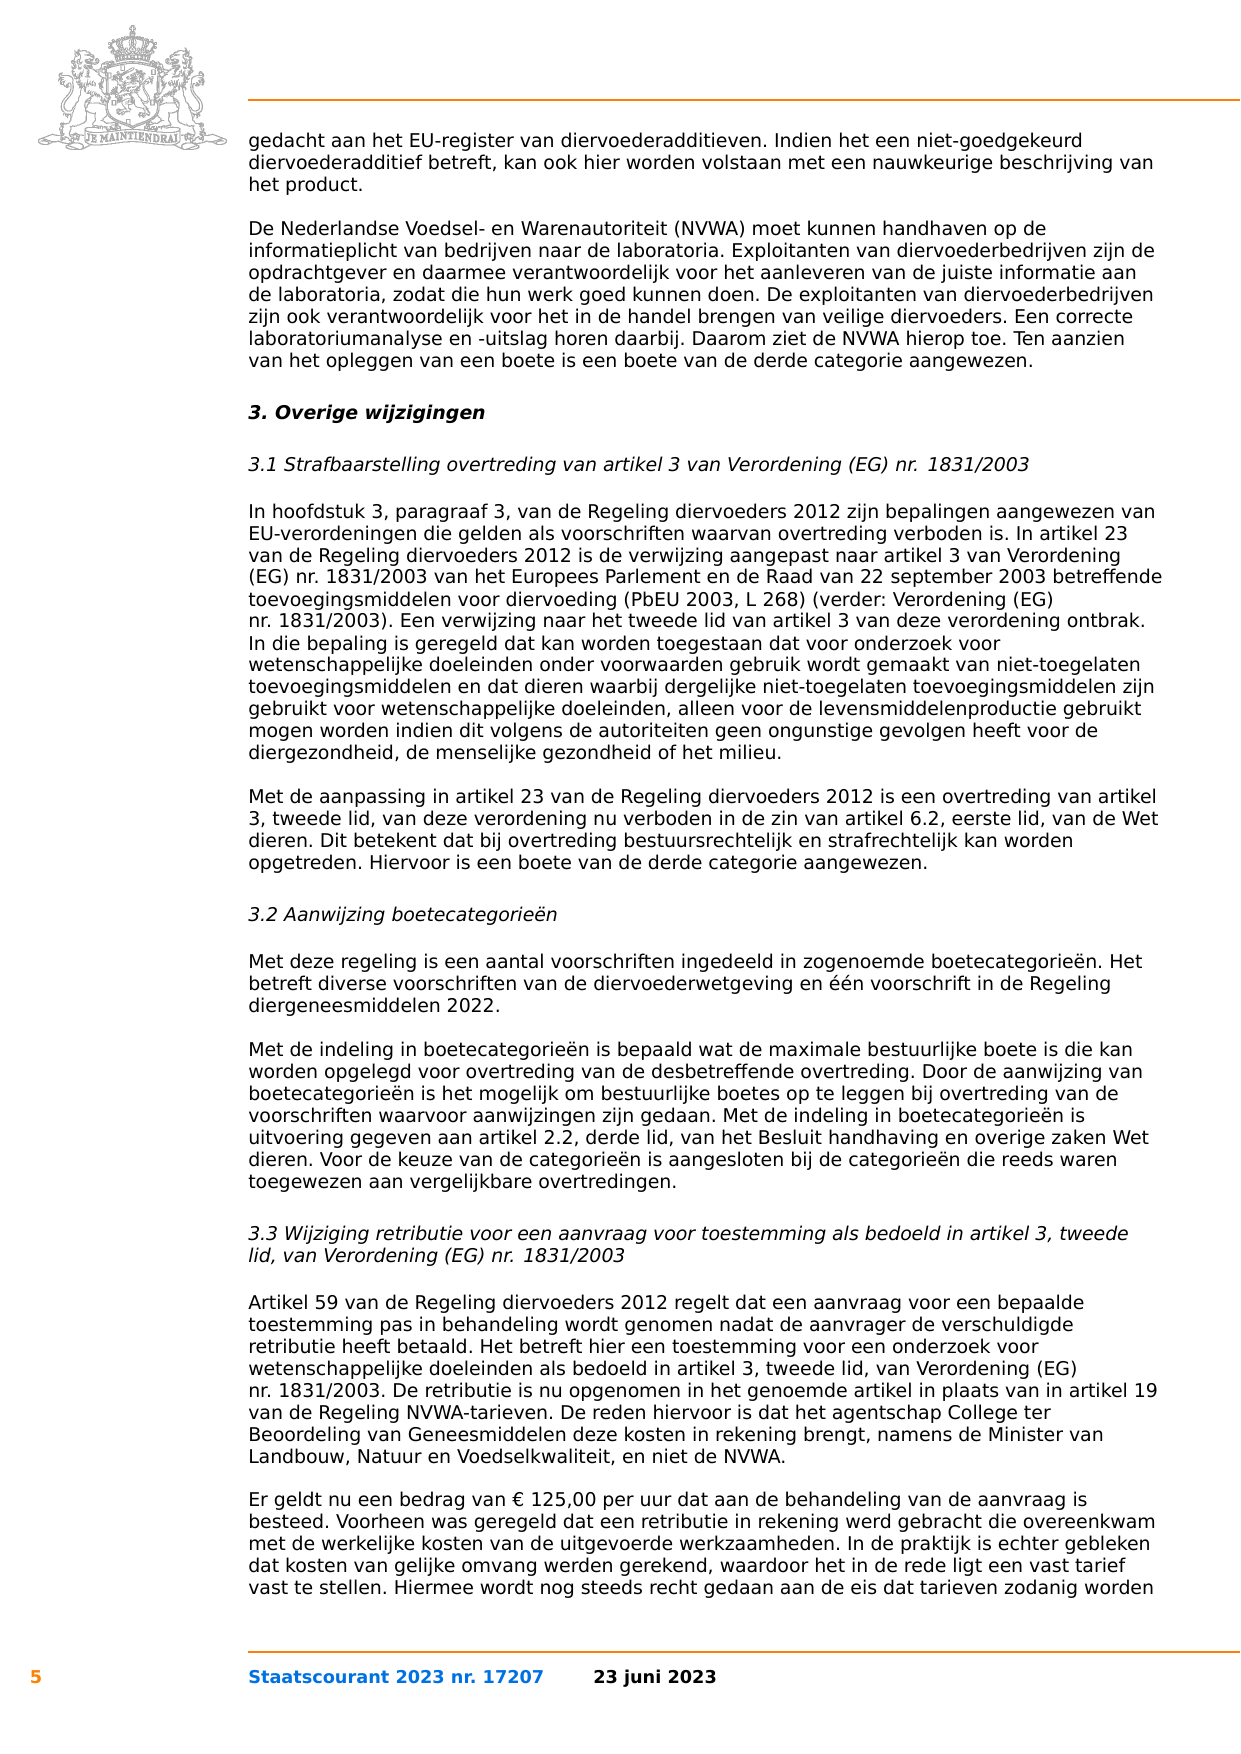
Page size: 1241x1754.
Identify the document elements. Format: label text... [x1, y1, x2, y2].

text Met de indeling in boetecategorieën is bepaald wat de maximale bestuurlijke boete is die kan worden opgelegd voor overtreding van de desbetreffende overtreding. Door de aanwijzing van boetecategorieën is het mogelijk om bestuurlijke boetes op te leggen bij overtreding van de voorschriften waarvoor aanwijzingen zijn gedaan. Met de indeling in boetecategorieën is uitvoering gegeven aan artikel 2.2, derde lid, van het Besluit handhaving en overige zaken Wet dieren. Voor de keuze van de categorieën is aangesloten bij de categorieën die reeds waren toegewezen aan vergelijkbare overtredingen. [248, 1039, 1163, 1193]
subtitle 3. Overige wijzigingen [248, 402, 1163, 423]
picture [38, 25, 227, 150]
text Er geldt nu een bedrag van € 125,00 per uur dat aan de behandeling van de aanvraag is besteed. Voorheen was geregeld dat een retributie in rekening werd gebracht die overeenkwam met de werkelijke kosten van de uitgevoerde werkzaamheden. In de praktijk is echter gebleken dat kosten van gelijke omvang werden gerekend, waardoor het in de rede ligt een vast tarief vast te stellen. Hiermee wordt nog steeds recht gedaan aan de eis dat tarieven zodanig worden [248, 1489, 1163, 1599]
subtitle 3.2 Aanwijzing boetecategorieën [248, 904, 1163, 926]
text Met deze regeling is een aantal voorschriften ingedeeld in zogenoemde boetecategorieën. Het betreft diverse voorschriften van de diervoederwetgeving en één voorschrift in de Regeling diergeneesmiddelen 2022. [248, 951, 1163, 1017]
subtitle 3.1 Strafbaarstelling overtreding van artikel 3 van Verordening (EG) nr. 1831/2003 [248, 453, 1163, 476]
text gedacht aan het EU-register van diervoederadditieven. Indien het een niet-goedgekeurd diervoederadditief betreft, kan ook hier worden volstaan met een nauwkeurige beschrijving van het product. [248, 130, 1163, 196]
text De Nederlandse Voedsel- en Warenautoriteit (NVWA) moet kunnen handhaven op de informatieplicht van bedrijven naar de laboratoria. Exploitanten van diervoederbedrijven zijn de opdrachtgever en daarmee verantwoordelijk voor het aanleveren van de juiste informatie aan de laboratoria, zodat die hun werk goed kunnen doen. De exploitanten van diervoederbedrijven zijn ook verantwoordelijk voor het in de handel brengen van veilige diervoeders. Een correcte laboratoriumanalyse en -uitslag horen daarbij. Daarom ziet de NVWA hierop toe. Ten aanzien van het opleggen van een boete is een boete van de derde categorie aangewezen. [248, 218, 1163, 372]
subtitle 3.3 Wijziging retributie voor een aanvraag voor toestemming als bedoeld in artikel 3, tweede lid, van Verordening (EG) nr. 1831/2003 [248, 1223, 1163, 1267]
text Met de aanpassing in artikel 23 van de Regeling diervoeders 2012 is een overtreding van artikel 3, tweede lid, van deze verordening nu verboden in de zin van artikel 6.2, eerste lid, van de Wet dieren. Dit betekent dat bij overtreding bestuursrechtelijk en strafrechtelijk kan worden opgetreden. Hiervoor is een boete van de derde categorie aangewezen. [248, 786, 1163, 874]
text Artikel 59 van de Regeling diervoeders 2012 regelt dat een aanvraag voor een bepaalde toestemming pas in behandeling wordt genomen nadat de aanvrager de verschuldigde retributie heeft betaald. Het betreft hier een toestemming voor een onderzoek voor wetenschappelijke doeleinden als bedoeld in artikel 3, tweede lid, van Verordening (EG) nr. 1831/2003. De retributie is nu opgenomen in het genoemde artikel in plaats van in artikel 19 van de Regeling NVWA-tarieven. De reden hiervoor is dat het agentschap College ter Beoordeling van Geneesmiddelen deze kosten in rekening brengt, namens de Minister van Landbouw, Natuur en Voedselkwaliteit, en niet de NVWA. [248, 1292, 1163, 1467]
text In hoofdstuk 3, paragraaf 3, van de Regeling diervoeders 2012 zijn bepalingen aangewezen van EU-verordeningen die gelden als voorschriften waarvan overtreding verboden is. In artikel 23 van de Regeling diervoeders 2012 is de verwijzing aangepast naar artikel 3 van Verordening (EG) nr. 1831/2003 van het Europees Parlement en de Raad van 22 september 2003 betreffende toevoegingsmiddelen voor diervoeding (PbEU 2003, L 268) (verder: Verordening (EG) nr. 1831/2003). Een verwijzing naar het tweede lid van artikel 3 van deze verordening ontbrak. In die bepaling is geregeld dat kan worden toegestaan dat voor onderzoek voor wetenschappelijke doeleinden onder voorwaarden gebruik wordt gemaakt van niet-toegelaten toevoegingsmiddelen en dat dieren waarbij dergelijke niet-toegelaten toevoegingsmiddelen zijn gebruikt voor wetenschappelijke doeleinden, alleen voor de levensmiddelenproductie gebruikt mogen worden indien dit volgens de autoriteiten geen ongunstige gevolgen heeft voor de diergezondheid, de menselijke gezondheid of het milieu. [248, 501, 1163, 764]
